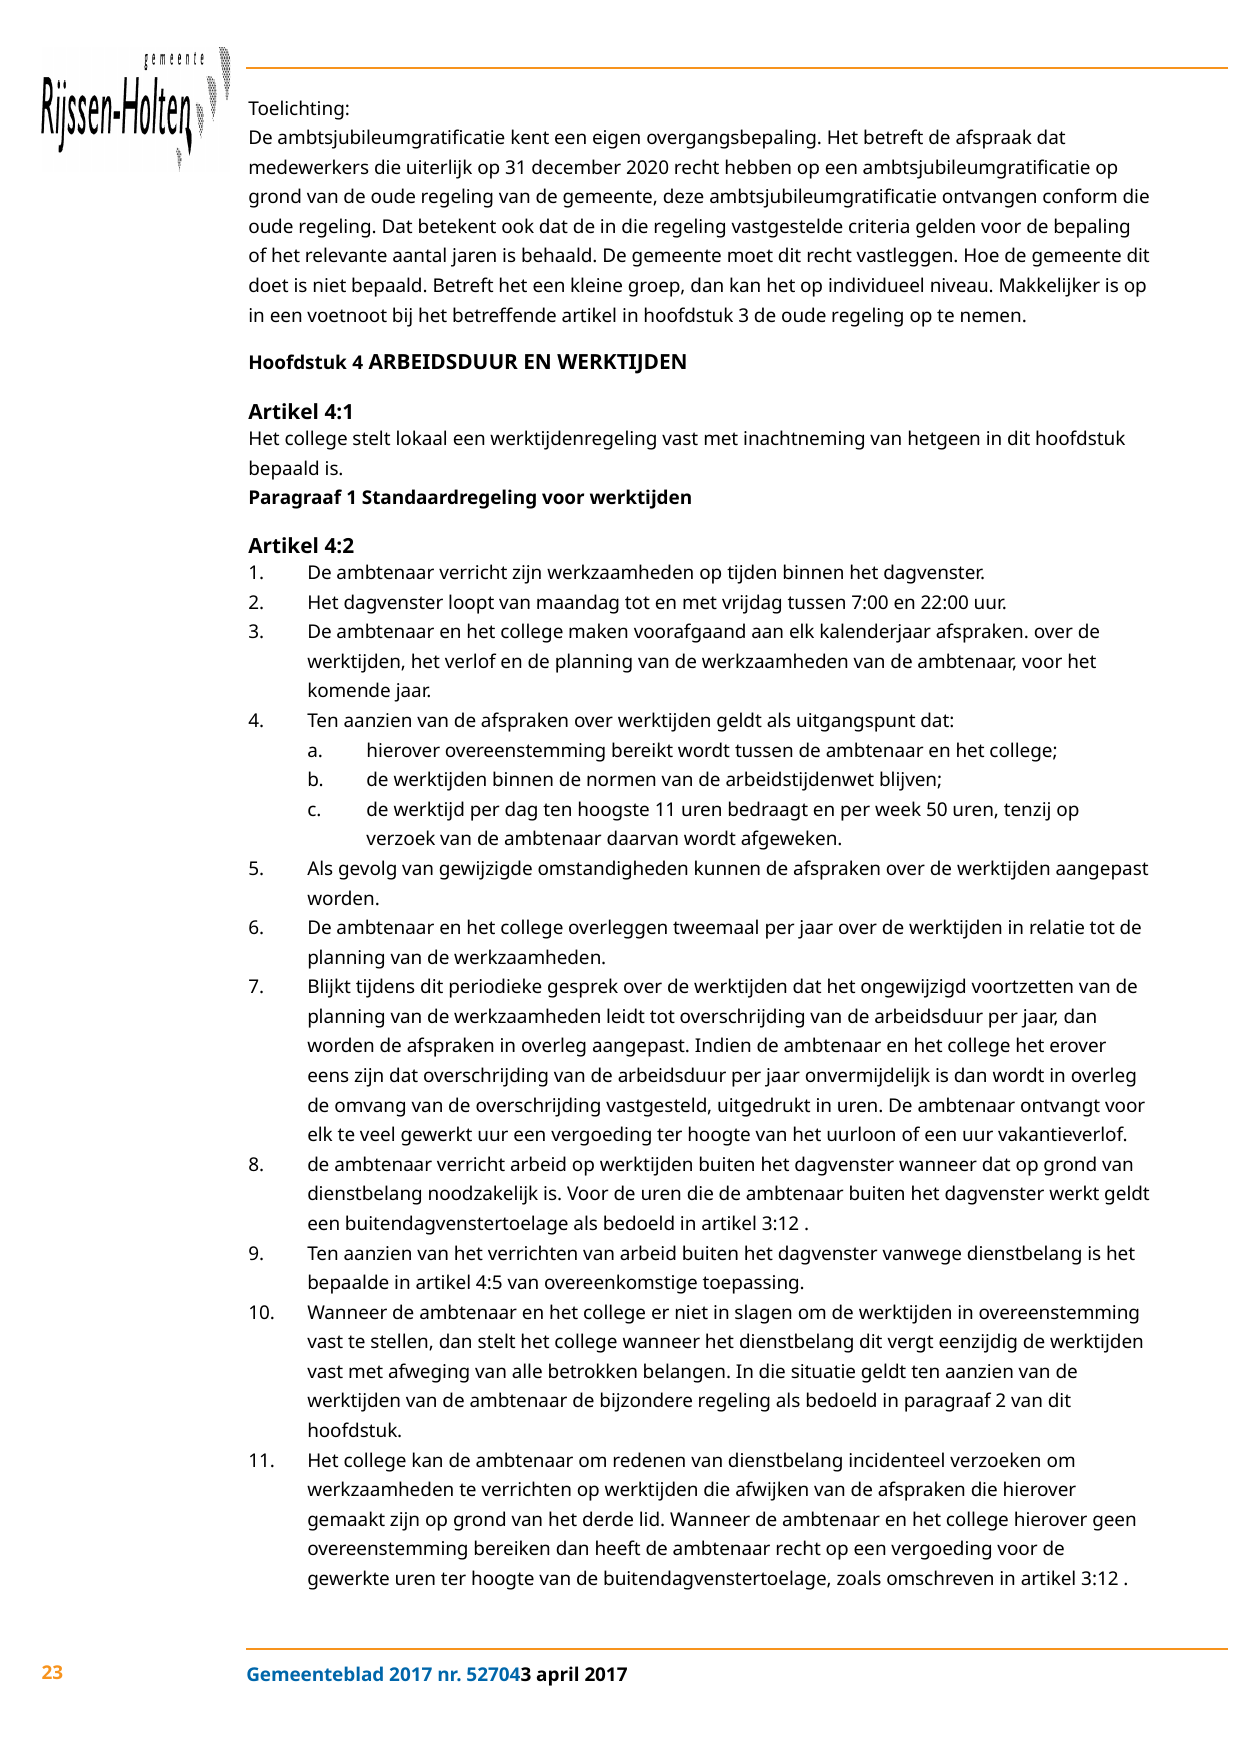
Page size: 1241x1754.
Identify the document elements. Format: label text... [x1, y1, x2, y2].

text Paragraaf 1 Standaardregeling voor werktijden [248, 484, 1152, 510]
list de werktijden binnen de normen van de arbeidstijdenwet blijven; [307, 766, 1152, 792]
list Als gevolg van gewijzigde omstandigheden kunnen de afspraken over de werktijden aangepast worden. [248, 855, 1152, 911]
text Hoofdstuk 4 ARBEIDSDUUR EN WERKTIJDEN [248, 347, 1152, 376]
list Ten aanzien van de afspraken over werktijden geldt als uitgangspunt dat: [248, 707, 1152, 733]
text De ambtsjubileumgratificatie kent een eigen overgangsbepaling. Het betreft de afspraak dat medewerkers die uiterlijk op 31 december 2020 recht hebben op een ambtsjubileumgratificatie op grond van de oude regeling van de gemeente, deze ambtsjubileumgratificatie ontvangen conform die oude regeling. Dat betekent ook dat de in die regeling vastgestelde criteria gelden voor de bepaling of het relevante aantal jaren is behaald. De gemeente moet dit recht vastleggen. Hoe de gemeente dit doet is niet bepaald. Betreft het een kleine groep, dan kan het op individueel niveau. Makkelijker is op in een voetnoot bij het betreffende artikel in hoofdstuk 3 de oude regeling op te nemen. [248, 124, 1152, 328]
list hierover overeenstemming bereikt wordt tussen de ambtenaar en het college; [307, 737, 1152, 763]
list de werktijd per dag ten hoogste 11 uren bedraagt en per week 50 uren, tenzij op verzoek van de ambtenaar daarvan wordt afgeweken. [307, 796, 1152, 851]
list De ambtenaar en het college overleggen tweemaal per jaar over de werktijden in relatie tot de planning van de werkzaamheden. [248, 914, 1152, 970]
text Artikel 4:1 [248, 397, 1152, 425]
text Het college stelt lokaal een werktijdenregeling vast met inachtneming van hetgeen in dit hoofdstuk bepaald is. [248, 425, 1152, 481]
list Het dagvenster loopt van maandag tot en met vrijdag tussen 7:00 en 22:00 uur. [248, 589, 1152, 615]
list Blijkt tijdens dit periodieke gesprek over de werktijden dat het ongewijzigd voortzetten van de planning van de werkzaamheden leidt tot overschrijding van de arbeidsduur per jaar, dan worden de afspraken in overleg aangepast. Indien de ambtenaar en het college het erover eens zijn dat overschrijding van de arbeidsduur per jaar onvermijdelijk is dan wordt in overleg de omvang van de overschrijding vastgesteld, uitgedrukt in uren. De ambtenaar ontvangt voor elk te veel gewerkt uur een vergoeding ter hoogte van het uurloon of een uur vakantieverlof. [248, 973, 1152, 1147]
list De ambtenaar verricht zijn werkzaamheden op tijden binnen het dagvenster. [248, 559, 1152, 585]
text Toelichting: [248, 95, 1152, 121]
text Artikel 4:2 [248, 531, 1152, 559]
list Ten aanzien van het verrichten van arbeid buiten het dagvenster vanwege dienstbelang is het bepaalde in artikel 4:5 van overeenkomstige toepassing. [248, 1240, 1152, 1295]
picture [41, 47, 231, 172]
list Het college kan de ambtenaar om redenen van dienstbelang incidenteel verzoeken om werkzaamheden te verrichten op werktijden die afwijken van de afspraken die hierover gemaakt zijn op grond van het derde lid. Wanneer de ambtenaar en het college hierover geen overeenstemming bereiken dan heeft de ambtenaar recht op een vergoeding voor de gewerkte uren ter hoogte van de buitendagvenstertoelage, zoals omschreven in artikel 3:12 . [248, 1447, 1152, 1591]
list De ambtenaar en het college maken voorafgaand aan elk kalenderjaar afspraken. over de werktijden, het verlof en de planning van de werkzaamheden van de ambtenaar, voor het komende jaar. [248, 618, 1152, 703]
list de ambtenaar verricht arbeid op werktijden buiten het dagvenster wanneer dat op grond van dienstbelang noodzakelijk is. Voor de uren die de ambtenaar buiten het dagvenster werkt geldt een buitendagvenstertoelage als bedoeld in artikel 3:12 . [248, 1151, 1152, 1236]
list Wanneer de ambtenaar en het college er niet in slagen om de werktijden in overeenstemming vast te stellen, dan stelt het college wanneer het dienstbelang dit vergt eenzijdig de werktijden vast met afweging van alle betrokken belangen. In die situatie geldt ten aanzien van de werktijden van de ambtenaar de bijzondere regeling als bedoeld in paragraaf 2 van dit hoofdstuk. [248, 1299, 1152, 1443]
